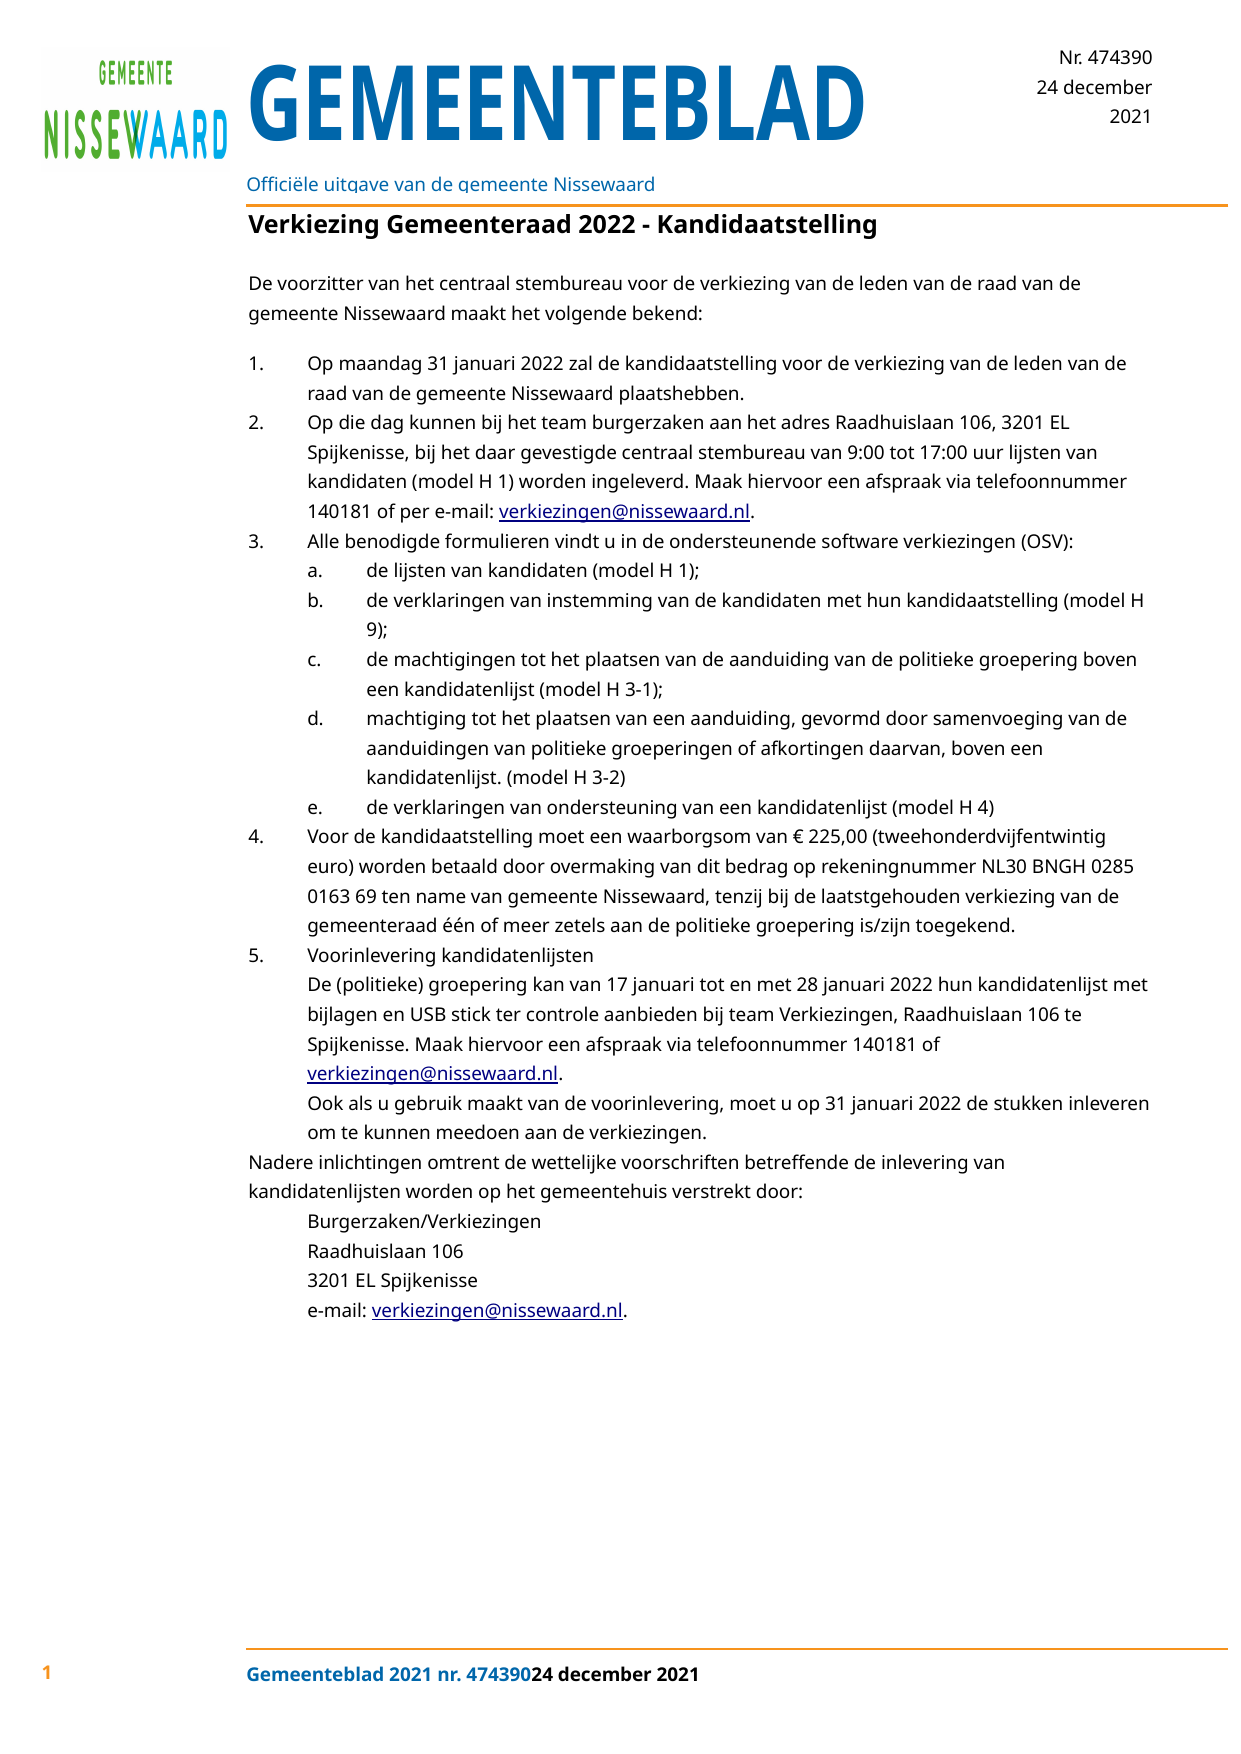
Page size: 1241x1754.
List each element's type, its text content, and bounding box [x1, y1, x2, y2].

list De (politieke) groepering kan van 17 januari tot en met 28 januari 2022 hun kandidatenlijst met bijlagen en USB stick ter controle aanbieden bij team Verkiezingen, Raadhuislaan 106 te Spijkenisse. Maak hiervoor een afspraak via telefoonnummer 140181 of verkiezingen@nissewaard.nl. [248, 972, 1152, 1086]
list de verklaringen van instemming van de kandidaten met hun kandidaatstelling (model H 9); [307, 587, 1152, 642]
text Verkiezing Gemeenteraad 2022 - Kandidaatstelling [248, 207, 1152, 241]
list 3201 EL Spijkenisse [248, 1267, 1152, 1293]
list e-mail: verkiezingen@nissewaard.nl. [248, 1297, 1152, 1323]
text De voorzitter van het centraal stembureau voor de verkiezing van de leden van de raad van de gemeente Nissewaard maakt het volgende bekend: [248, 270, 1152, 326]
list machtiging tot het plaatsen van een aanduiding, gevormd door samenvoeging van de aanduidingen van politieke groeperingen of afkortingen daarvan, boven een kandidatenlijst. (model H 3-2) [307, 705, 1152, 790]
list Voorinlevering kandidatenlijsten [248, 942, 1152, 968]
picture [41, 47, 231, 172]
list Op maandag 31 januari 2022 zal de kandidaatstelling voor de verkiezing van de leden van de raad van de gemeente Nissewaard plaatshebben. [248, 350, 1152, 406]
list Raadhuislaan 106 [248, 1238, 1152, 1263]
list Op die dag kunnen bij het team burgerzaken aan het adres Raadhuislaan 106, 3201 EL Spijkenisse, bij het daar gevestigde centraal stembureau van 9:00 tot 17:00 uur lijsten van kandidaten (model H 1) worden ingeleverd. Maak hiervoor een afspraak via telefoonnummer 140181 of per e-mail: verkiezingen@nissewaard.nl. [248, 409, 1152, 524]
list Ook als u gebruik maakt van de voorinlevering, moet u op 31 januari 2022 de stukken inleveren om te kunnen meedoen aan de verkiezingen. [248, 1090, 1152, 1145]
list de verklaringen van ondersteuning van een kandidatenlijst (model H 4) [307, 794, 1152, 820]
text Nadere inlichtingen omtrent de wettelijke voorschriften betreffende de inlevering van kandidatenlijsten worden op het gemeentehuis verstrekt door: [248, 1149, 1152, 1204]
list Burgerzaken/Verkiezingen [248, 1208, 1152, 1234]
list Voor de kandidaatstelling moet een waarborgsom van € 225,00 (tweehonderdvijfentwintig euro) worden betaald door overmaking van dit bedrag op rekeningnummer NL30 BNGH 0285 0163 69 ten name van gemeente Nissewaard, tenzij bij de laatstgehouden verkiezing van de gemeenteraad één of meer zetels aan de politieke groepering is/zijn toegekend. [248, 824, 1152, 938]
list de machtigingen tot het plaatsen van de aanduiding van de politieke groepering boven een kandidatenlijst (model H 3-1); [307, 646, 1152, 701]
list de lijsten van kandidaten (model H 1); [307, 557, 1152, 583]
list Alle benodigde formulieren vindt u in de ondersteunende software verkiezingen (OSV): [248, 528, 1152, 553]
